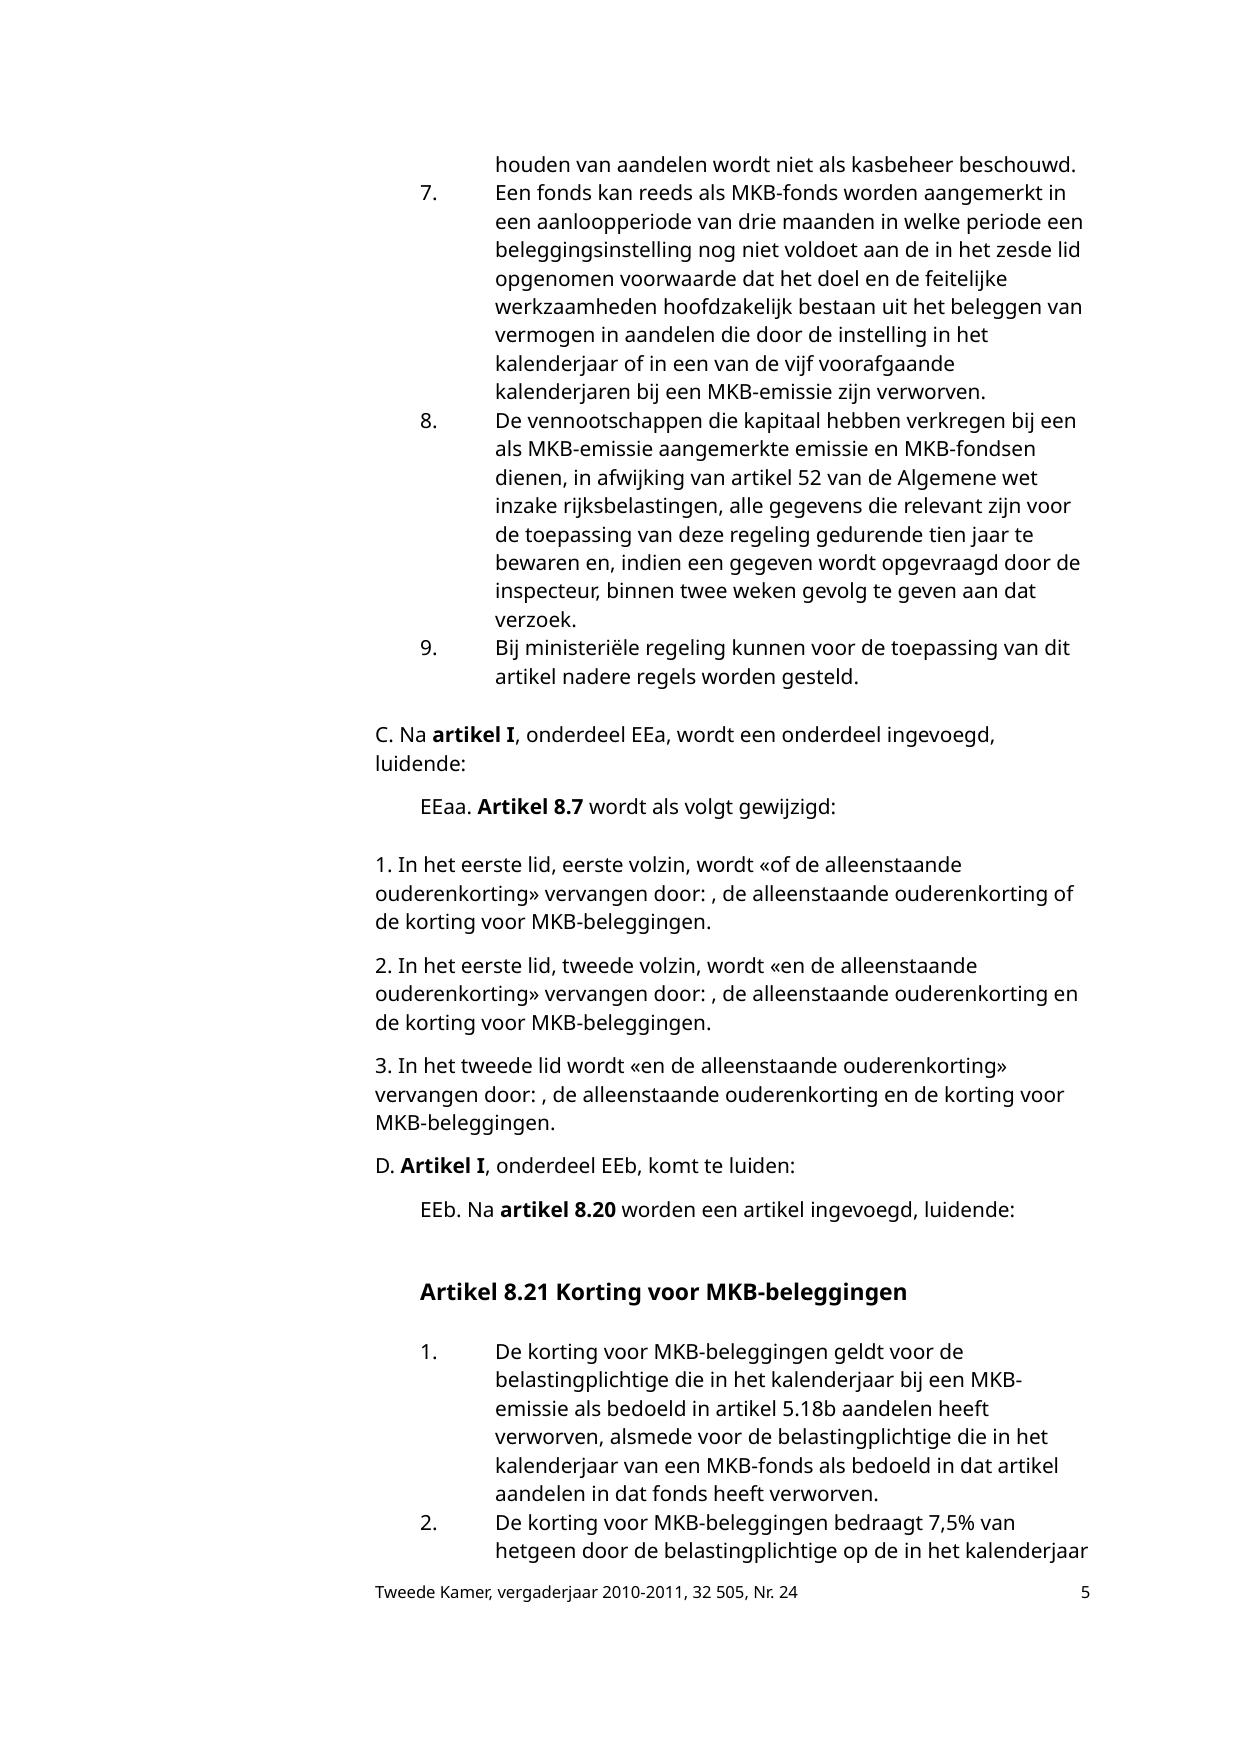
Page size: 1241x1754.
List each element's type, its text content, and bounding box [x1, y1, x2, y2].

list De korting voor MKB-beleggingen bedraagt 7,5% van hetgeen door de belastingplichtige op de in het kalenderjaar [420, 1508, 1090, 1565]
text EEb. Na artikel 8.20 worden een artikel ingevoegd, luidende: [420, 1195, 1090, 1223]
text 1. In het eerste lid, eerste volzin, wordt «of de alleenstaande ouderenkorting» vervangen door: , de alleenstaande ouderenkorting of de korting voor MKB-beleggingen. [375, 851, 1090, 936]
list Bij ministeriële regeling kunnen voor de toepassing van dit artikel nadere regels worden gesteld. [420, 633, 1090, 690]
subtitle Artikel 8.21 Korting voor MKB-beleggingen [420, 1276, 1090, 1307]
list De korting voor MKB-beleggingen geldt voor de belastingplichtige die in het kalenderjaar bij een MKB-emissie als bedoeld in artikel 5.18b aandelen heeft verworven, alsmede voor de belastingplichtige die in het kalenderjaar van een MKB-fonds als bedoeld in dat artikel aandelen in dat fonds heeft verworven. [420, 1337, 1090, 1508]
list De vennootschappen die kapitaal hebben verkregen bij een als MKB-emissie aangemerkte emissie en MKB-fondsen dienen, in afwijking van artikel 52 van de Algemene wet inzake rijksbelastingen, alle gegevens die relevant zijn voor de toepassing van deze regeling gedurende tien jaar te bewaren en, indien een gegeven wordt opgevraagd door de inspecteur, binnen twee weken gevolg te geven aan dat verzoek. [420, 406, 1090, 633]
text D. Artikel I, onderdeel EEb, komt te luiden: [375, 1152, 1090, 1180]
list Een fonds kan reeds als MKB-fonds worden aangemerkt in een aanloopperiode van drie maanden in welke periode een beleggingsinstelling nog niet voldoet aan de in het zesde lid opgenomen voorwaarde dat het doel en de feitelijke werkzaamheden hoofdzakelijk bestaan uit het beleggen van vermogen in aandelen die door de instelling in het kalenderjaar of in een van de vijf voorafgaande kalenderjaren bij een MKB-emissie zijn verworven. [420, 178, 1090, 406]
text 3. In het tweede lid wordt «en de alleenstaande ouderenkorting» vervangen door: , de alleenstaande ouderenkorting en de korting voor MKB-beleggingen. [375, 1051, 1090, 1137]
text 2. In het eerste lid, tweede volzin, wordt «en de alleenstaande ouderenkorting» vervangen door: , de alleenstaande ouderenkorting en de korting voor MKB-beleggingen. [375, 951, 1090, 1036]
list houden van aandelen wordt niet als kasbeheer beschouwd. [420, 150, 1090, 178]
text EEaa. Artikel 8.7 wordt als volgt gewijzigd: [420, 792, 1090, 821]
text C. Na artikel I, onderdeel EEa, wordt een onderdeel ingevoegd, luidende: [375, 720, 1090, 777]
